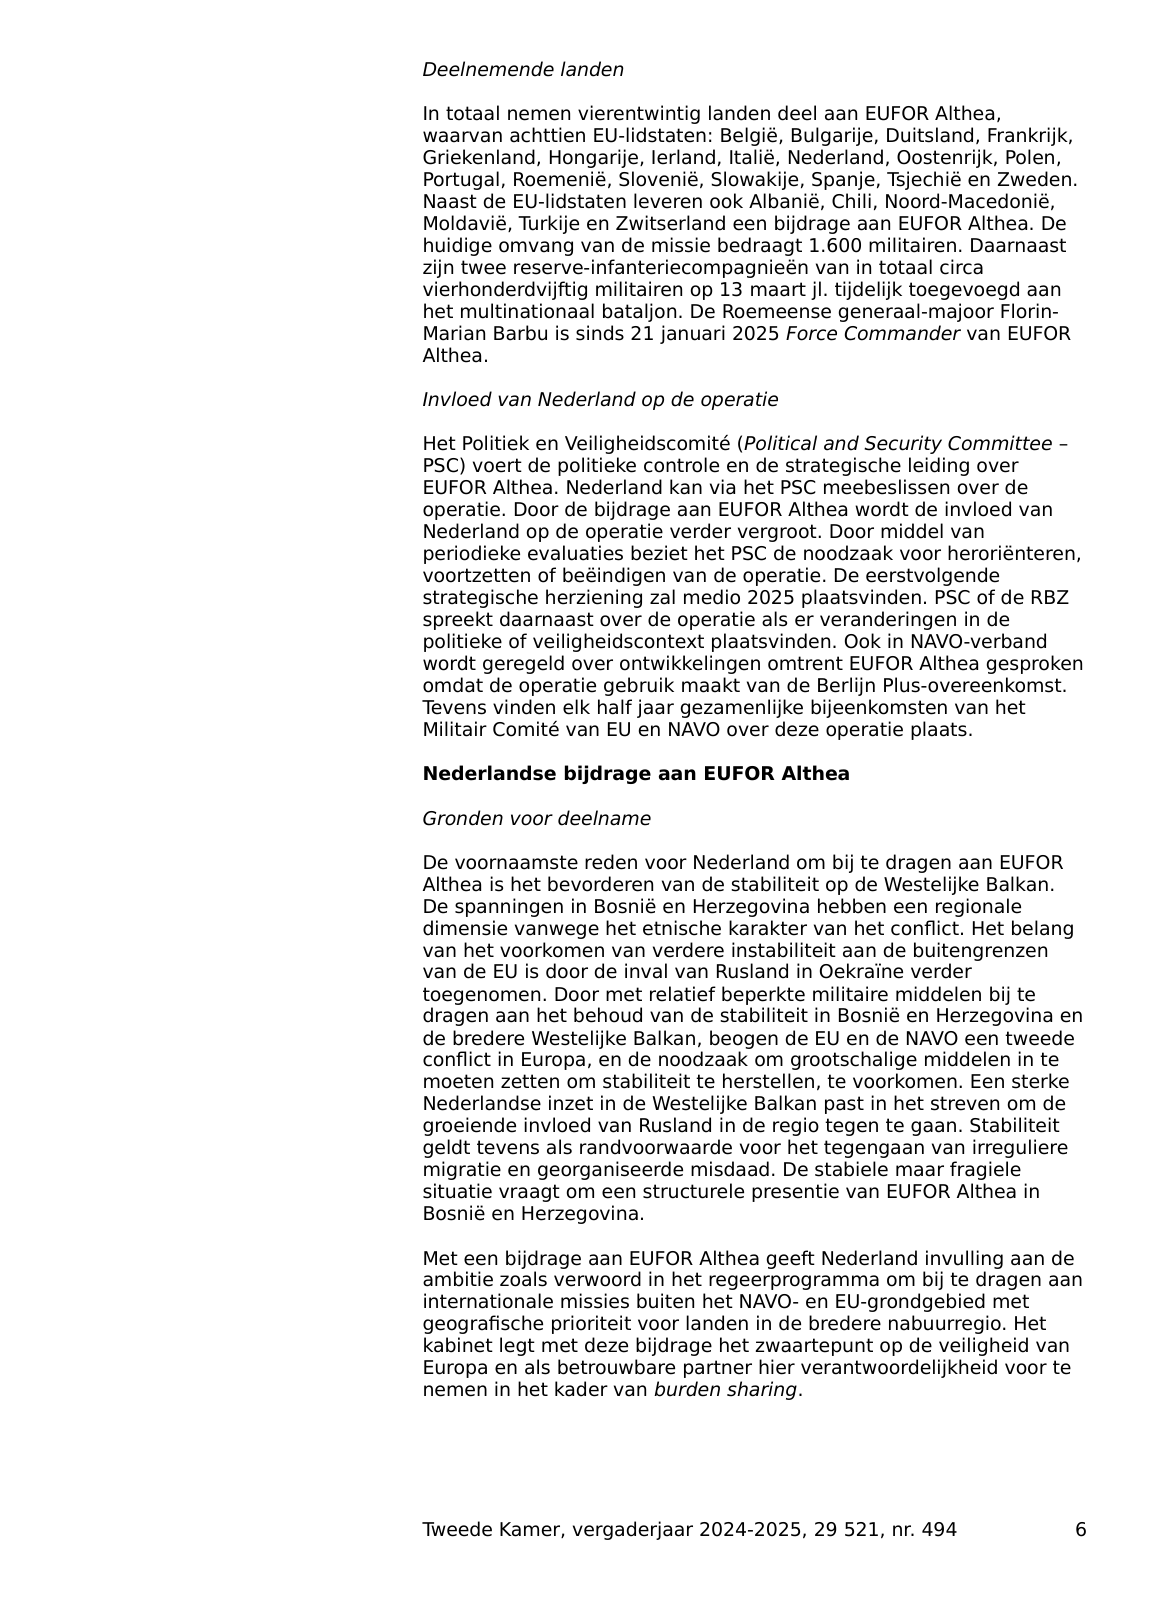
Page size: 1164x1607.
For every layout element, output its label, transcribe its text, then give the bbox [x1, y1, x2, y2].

subtitle Nederlandse bijdrage aan EUFOR Althea [422, 763, 1087, 785]
subtitle Invloed van Nederland op de operatie [422, 389, 1087, 411]
subtitle Gronden voor deelname [422, 807, 1087, 829]
text Met een bijdrage aan EUFOR Althea geeft Nederland invulling aan de ambitie zoals verwoord in het regeerprogramma om bij te dragen aan internationale missies buiten het NAVO- en EU-grondgebied met geografische prioriteit voor landen in de bredere nabuurregio. Het kabinet legt met deze bijdrage het zwaartepunt op de veiligheid van Europa en als betrouwbare partner hier verantwoordelijkheid voor te nemen in het kader van burden sharing. [422, 1247, 1087, 1401]
text Het Politiek en Veiligheidscomité (Political and Security Committee – PSC) voert de politieke controle en de strategische leiding over EUFOR Althea. Nederland kan via het PSC meebeslissen over de operatie. Door de bijdrage aan EUFOR Althea wordt de invloed van Nederland op de operatie verder vergroot. Door middel van periodieke evaluaties beziet het PSC de noodzaak voor heroriënteren, voortzetten of beëindigen van de operatie. De eerstvolgende strategische herziening zal medio 2025 plaatsvinden. PSC of de RBZ spreekt daarnaast over de operatie als er veranderingen in de politieke of veiligheidscontext plaatsvinden. Ook in NAVO-verband wordt geregeld over ontwikkelingen omtrent EUFOR Althea gesproken omdat de operatie gebruik maakt van de Berlijn Plus-overeenkomst. Tevens vinden elk half jaar gezamenlijke bijeenkomsten van het Militair Comité van EU en NAVO over deze operatie plaats. [422, 433, 1087, 741]
text De voornaamste reden voor Nederland om bij te dragen aan EUFOR Althea is het bevorderen van de stabiliteit op de Westelijke Balkan. De spanningen in Bosnië en Herzegovina hebben een regionale dimensie vanwege het etnische karakter van het conflict. Het belang van het voorkomen van verdere instabiliteit aan de buitengrenzen van de EU is door de inval van Rusland in Oekraïne verder toegenomen. Door met relatief beperkte militaire middelen bij te dragen aan het behoud van de stabiliteit in Bosnië en Herzegovina en de bredere Westelijke Balkan, beogen de EU en de NAVO een tweede conflict in Europa, en de noodzaak om grootschalige middelen in te moeten zetten om stabiliteit te herstellen, te voorkomen. Een sterke Nederlandse inzet in de Westelijke Balkan past in het streven om de groeiende invloed van Rusland in de regio tegen te gaan. Stabiliteit geldt tevens als randvoorwaarde voor het tegengaan van irreguliere migratie en georganiseerde misdaad. De stabiele maar fragiele situatie vraagt om een structurele presentie van EUFOR Althea in Bosnië en Herzegovina. [422, 852, 1087, 1225]
subtitle Deelnemende landen [422, 59, 1087, 81]
text In totaal nemen vierentwintig landen deel aan EUFOR Althea, waarvan achttien EU-lidstaten: België, Bulgarije, Duitsland, Frankrijk, Griekenland, Hongarije, Ierland, Italië, Nederland, Oostenrijk, Polen, Portugal, Roemenië, Slovenië, Slowakije, Spanje, Tsjechië en Zweden. Naast de EU-lidstaten leveren ook Albanië, Chili, Noord-Macedonië, Moldavië, Turkije en Zwitserland een bijdrage aan EUFOR Althea. De huidige omvang van de missie bedraagt 1.600 militairen. Daarnaast zijn twee reserve-infanteriecompagnieën van in totaal circa vierhonderdvijftig militairen op 13 maart jl. tijdelijk toegevoegd aan het multinationaal bataljon. De Roemeense generaal-majoor Florin-Marian Barbu is sinds 21 januari 2025 Force Commander van EUFOR Althea. [422, 103, 1087, 367]
